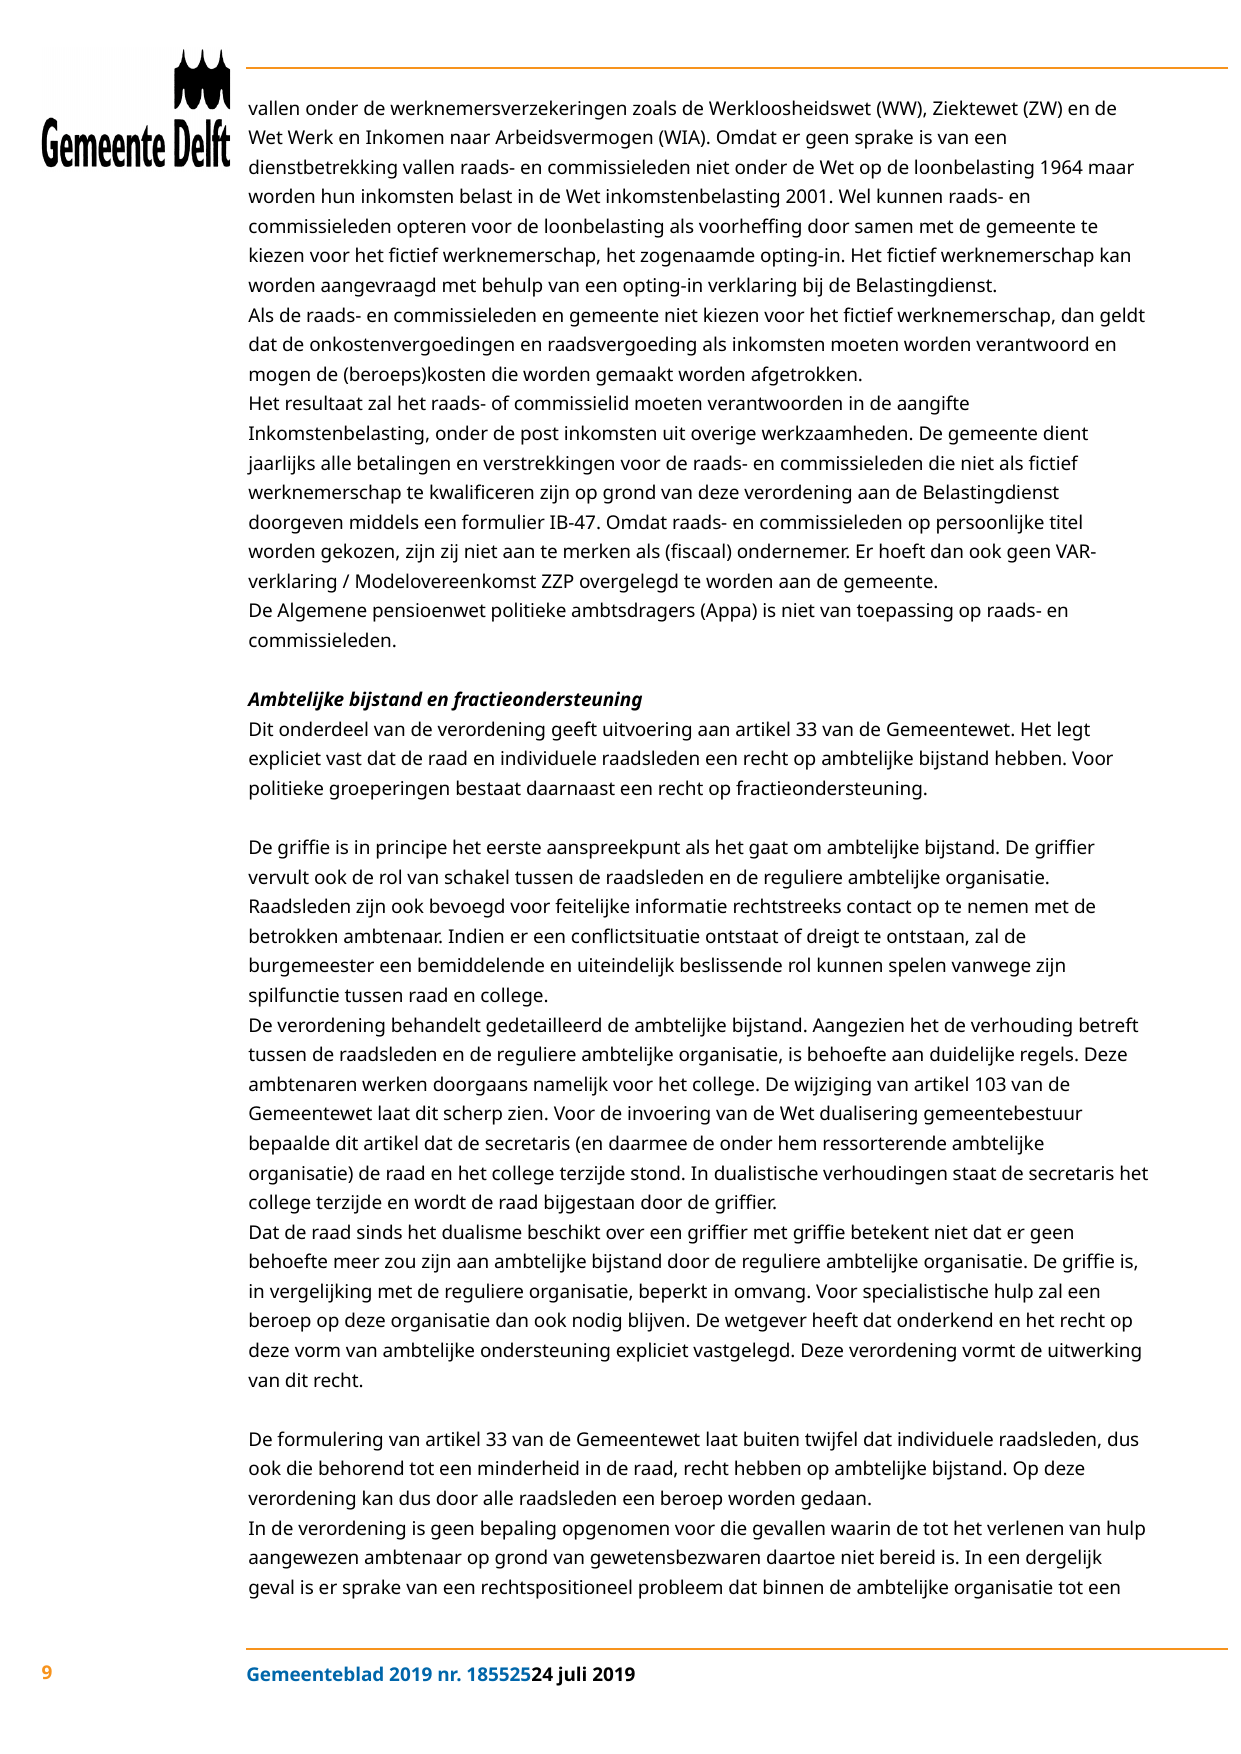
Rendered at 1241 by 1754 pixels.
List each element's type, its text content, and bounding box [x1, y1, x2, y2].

text Het resultaat zal het raads- of commissielid moeten verantwoorden in de aangifte Inkomstenbelasting, onder de post inkomsten uit overige werkzaamheden. De gemeente dient jaarlijks alle betalingen en verstrekkingen voor de raads- en commissieleden die niet als fictief werknemerschap te kwalificeren zijn op grond van deze verordening aan de Belastingdienst doorgeven middels een formulier IB-47. Omdat raads- en commissieleden op persoonlijke titel worden gekozen, zijn zij niet aan te merken als (fiscaal) ondernemer. Er hoeft dan ook geen VAR-verklaring / Modelovereenkomst ZZP overgelegd te worden aan de gemeente. [248, 391, 1152, 594]
text Als de raads- en commissieleden en gemeente niet kiezen voor het fictief werknemerschap, dan geldt dat de onkostenvergoedingen en raadsvergoeding als inkomsten moeten worden verantwoord en mogen de (beroeps)kosten die worden gemaakt worden afgetrokken. [248, 302, 1152, 387]
picture [41, 47, 231, 172]
text De verordening behandelt gedetailleerd de ambtelijke bijstand. Aangezien het de verhouding betreft tussen de raadsleden en de reguliere ambtelijke organisatie, is behoefte aan duidelijke regels. Deze ambtenaren werken doorgaans namelijk voor het college. De wijziging van artikel 103 van de Gemeentewet laat dit scherp zien. Voor de invoering van de Wet dualisering gemeentebestuur bepaalde dit artikel dat de secretaris (en daarmee de onder hem ressorterende ambtelijke organisatie) de raad en het college terzijde stond. In dualistische verhoudingen staat de secretaris het college terzijde en wordt de raad bijgestaan door de griffier. [248, 1012, 1152, 1215]
text De griffie is in principe het eerste aanspreekpunt als het gaat om ambtelijke bijstand. De griffier vervult ook de rol van schakel tussen de raadsleden en de reguliere ambtelijke organisatie. Raadsleden zijn ook bevoegd voor feitelijke informatie rechtstreeks contact op te nemen met de betrokken ambtenaar. Indien er een conflictsituatie ontstaat of dreigt te ontstaan, zal de burgemeester een bemiddelende en uiteindelijk beslissende rol kunnen spelen vanwege zijn spilfunctie tussen raad en college. [248, 834, 1152, 1008]
text Dat de raad sinds het dualisme beschikt over een griffier met griffie betekent niet dat er geen behoefte meer zou zijn aan ambtelijke bijstand door de reguliere ambtelijke organisatie. De griffie is, in vergelijking met de reguliere organisatie, beperkt in omvang. Voor specialistische hulp zal een beroep op deze organisatie dan ook nodig blijven. De wetgever heeft dat onderkend en het recht op deze vorm van ambtelijke ondersteuning expliciet vastgelegd. Deze verordening vormt de uitwerking van dit recht. [248, 1219, 1152, 1393]
text In de verordening is geen bepaling opgenomen voor die gevallen waarin de tot het verlenen van hulp aangewezen ambtenaar op grond van gewetensbezwaren daartoe niet bereid is. In een dergelijk geval is er sprake van een rechtspositioneel probleem dat binnen de ambtelijke organisatie tot een [248, 1515, 1152, 1600]
text Dit onderdeel van de verordening geeft uitvoering aan artikel 33 van de Gemeentewet. Het legt expliciet vast dat de raad en individuele raadsleden een recht op ambtelijke bijstand hebben. Voor politieke groeperingen bestaat daarnaast een recht op fractieondersteuning. [248, 716, 1152, 801]
text De Algemene pensioenwet politieke ambtsdragers (Appa) is niet van toepassing op raads- en commissieleden. [248, 598, 1152, 653]
text Ambtelijke bijstand en fractieondersteuning [248, 686, 1152, 712]
text De formulering van artikel 33 van de Gemeentewet laat buiten twijfel dat individuele raadsleden, dus ook die behorend tot een minderheid in de raad, recht hebben op ambtelijke bijstand. Op deze verordening kan dus door alle raadsleden een beroep worden gedaan. [248, 1426, 1152, 1511]
text vallen onder de werknemersverzekeringen zoals de Werkloosheidswet (WW), Ziektewet (ZW) en de Wet Werk en Inkomen naar Arbeidsvermogen (WIA). Omdat er geen sprake is van een dienstbetrekking vallen raads- en commissieleden niet onder de Wet op de loonbelasting 1964 maar worden hun inkomsten belast in de Wet inkomstenbelasting 2001. Wel kunnen raads- en commissieleden opteren voor de loonbelasting als voorheffing door samen met de gemeente te kiezen voor het fictief werknemerschap, het zogenaamde opting-in. Het fictief werknemerschap kan worden aangevraagd met behulp van een opting-in verklaring bij de Belastingdienst. [248, 95, 1152, 298]
